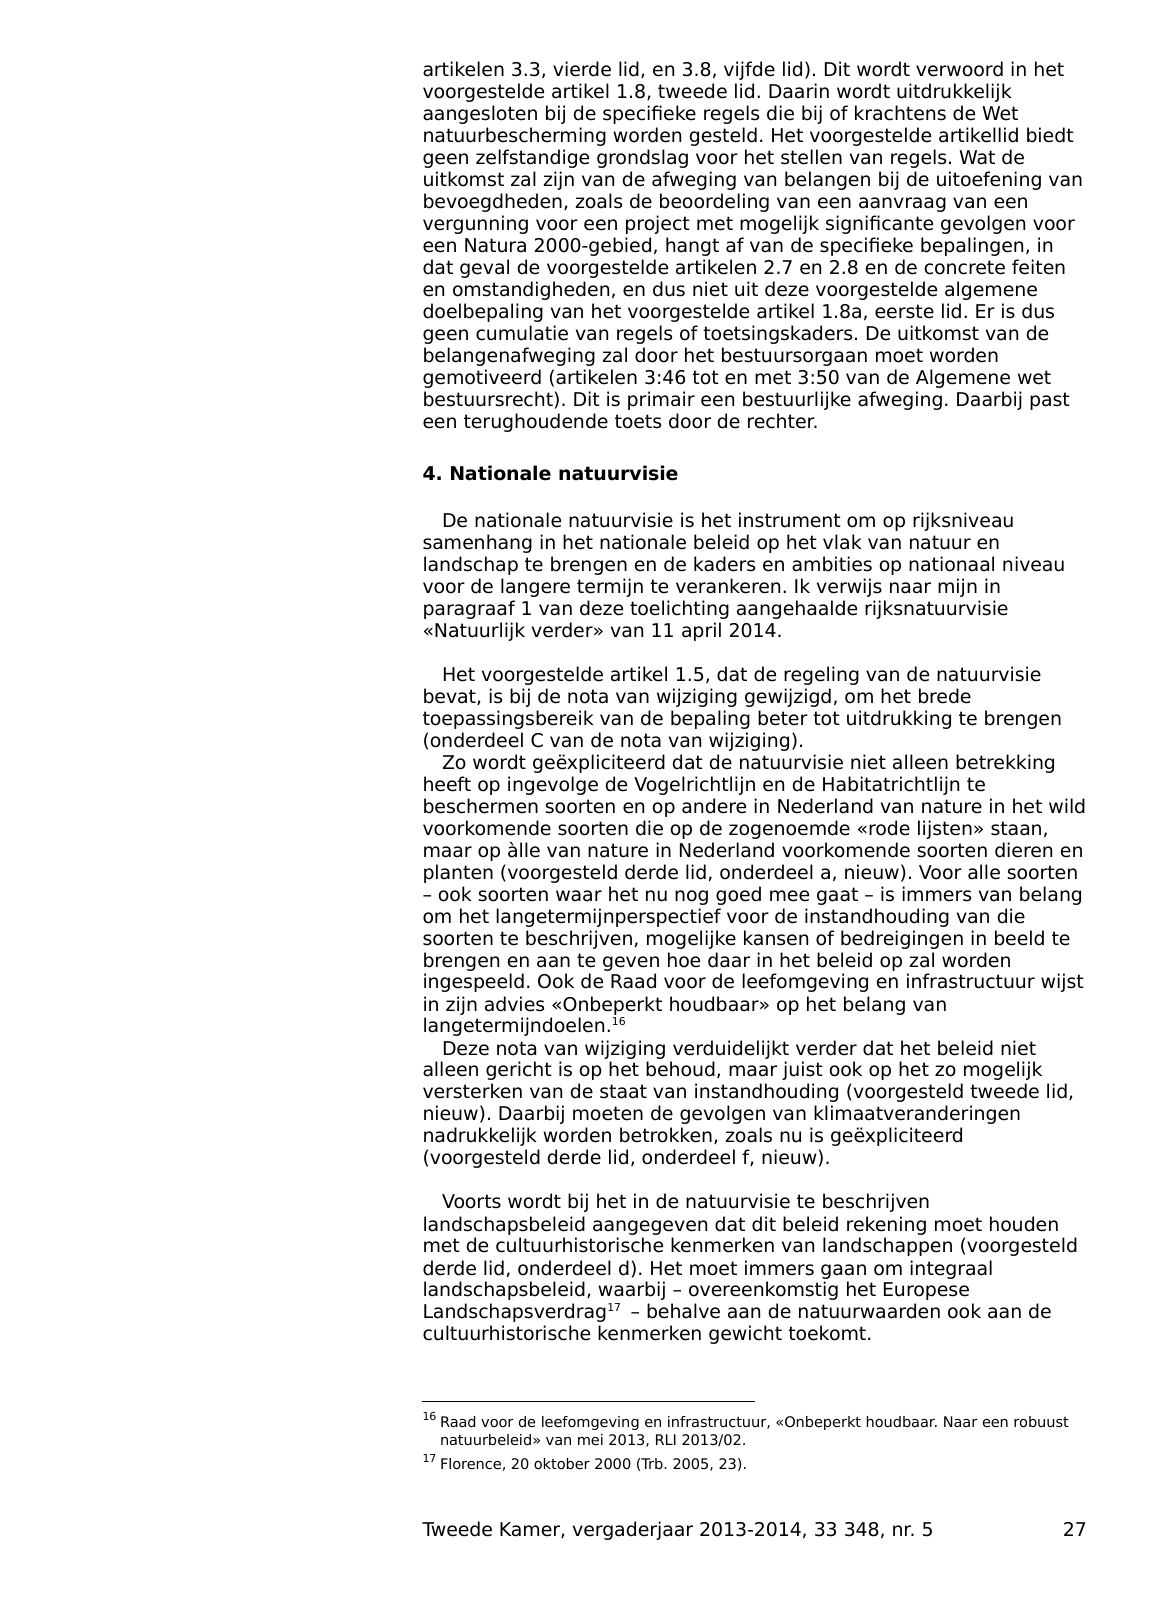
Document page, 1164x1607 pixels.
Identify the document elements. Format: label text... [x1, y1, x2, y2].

text Voorts wordt bij het in de natuurvisie te beschrijven landschapsbeleid aangegeven dat dit beleid rekening moet houden met de cultuurhistorische kenmerken van landschappen (voorgesteld derde lid, onderdeel d). Het moet immers gaan om integraal landschapsbeleid, waarbij – overeenkomstig het Europese Landschapsverdrag – behalve aan de natuurwaarden ook aan de cultuurhistorische kenmerken gewicht toekomt. [422, 1191, 1087, 1345]
text Zo wordt geëxpliciteerd dat de natuurvisie niet alleen betrekking heeft op ingevolge de Vogelrichtlijn en de Habitatrichtlijn te beschermen soorten en op andere in Nederland van nature in het wild voorkomende soorten die op de zogenoemde «rode lijsten» staan, maar op àlle van nature in Nederland voorkomende soorten dieren en planten (voorgesteld derde lid, onderdeel a, nieuw). Voor alle soorten – ook soorten waar het nu nog goed mee gaat – is immers van belang om het langetermijnperspectief voor de instandhouding van die soorten te beschrijven, mogelijke kansen of bedreigingen in beeld te brengen en aan te geven hoe daar in het beleid op zal worden ingespeeld. Ook de Raad voor de leefomgeving en infrastructuur wijst in zijn advies «Onbeperkt houdbaar» op het belang van langetermijndoelen. [422, 752, 1087, 1037]
text artikelen 3.3, vierde lid, en 3.8, vijfde lid). Dit wordt verwoord in het voorgestelde artikel 1.8, tweede lid. Daarin wordt uitdrukkelijk aangesloten bij de specifieke regels die bij of krachtens de Wet natuurbescherming worden gesteld. Het voorgestelde artikellid biedt geen zelfstandige grondslag voor het stellen van regels. Wat de uitkomst zal zijn van de afweging van belangen bij de uitoefening van bevoegdheden, zoals de beoordeling van een aanvraag van een vergunning voor een project met mogelijk significante gevolgen voor een Natura 2000-gebied, hangt af van de specifieke bepalingen, in dat geval de voorgestelde artikelen 2.7 en 2.8 en de concrete feiten en omstandigheden, en dus niet uit deze voorgestelde algemene doelbepaling van het voorgestelde artikel 1.8a, eerste lid. Er is dus geen cumulatie van regels of toetsingskaders. De uitkomst van de belangenafweging zal door het bestuursorgaan moet worden gemotiveerd (artikelen 3:46 tot en met 3:50 van de Algemene wet bestuursrecht). Dit is primair een bestuurlijke afweging. Daarbij past een terughoudende toets door de rechter. [422, 59, 1087, 433]
text Deze nota van wijziging verduidelijkt verder dat het beleid niet alleen gericht is op het behoud, maar juist ook op het zo mogelijk versterken van de staat van instandhouding (voorgesteld tweede lid, nieuw). Daarbij moeten de gevolgen van klimaatveranderingen nadrukkelijk worden betrokken, zoals nu is geëxpliciteerd (voorgesteld derde lid, onderdeel f, nieuw). [422, 1037, 1087, 1169]
subtitle 4. Nationale natuurvisie [422, 463, 1087, 485]
text Raad voor de leefomgeving en infrastructuur, «Onbeperkt houdbaar. Naar een robuust natuurbeleid» van mei 2013, RLI 2013/02. [422, 1410, 1087, 1449]
text Het voorgestelde artikel 1.5, dat de regeling van de natuurvisie bevat, is bij de nota van wijziging gewijzigd, om het brede toepassingsbereik van de bepaling beter tot uitdrukking te brengen (onderdeel C van de nota van wijziging). [422, 664, 1087, 752]
text De nationale natuurvisie is het instrument om op rijksniveau samenhang in het nationale beleid op het vlak van natuur en landschap te brengen en de kaders en ambities op nationaal niveau voor de langere termijn te verankeren. Ik verwijs naar mijn in paragraaf 1 van deze toelichting aangehaalde rijksnatuurvisie «Natuurlijk verder» van 11 april 2014. [422, 510, 1087, 642]
text Florence, 20 oktober 2000 (Trb. 2005, 23). [422, 1452, 1087, 1474]
